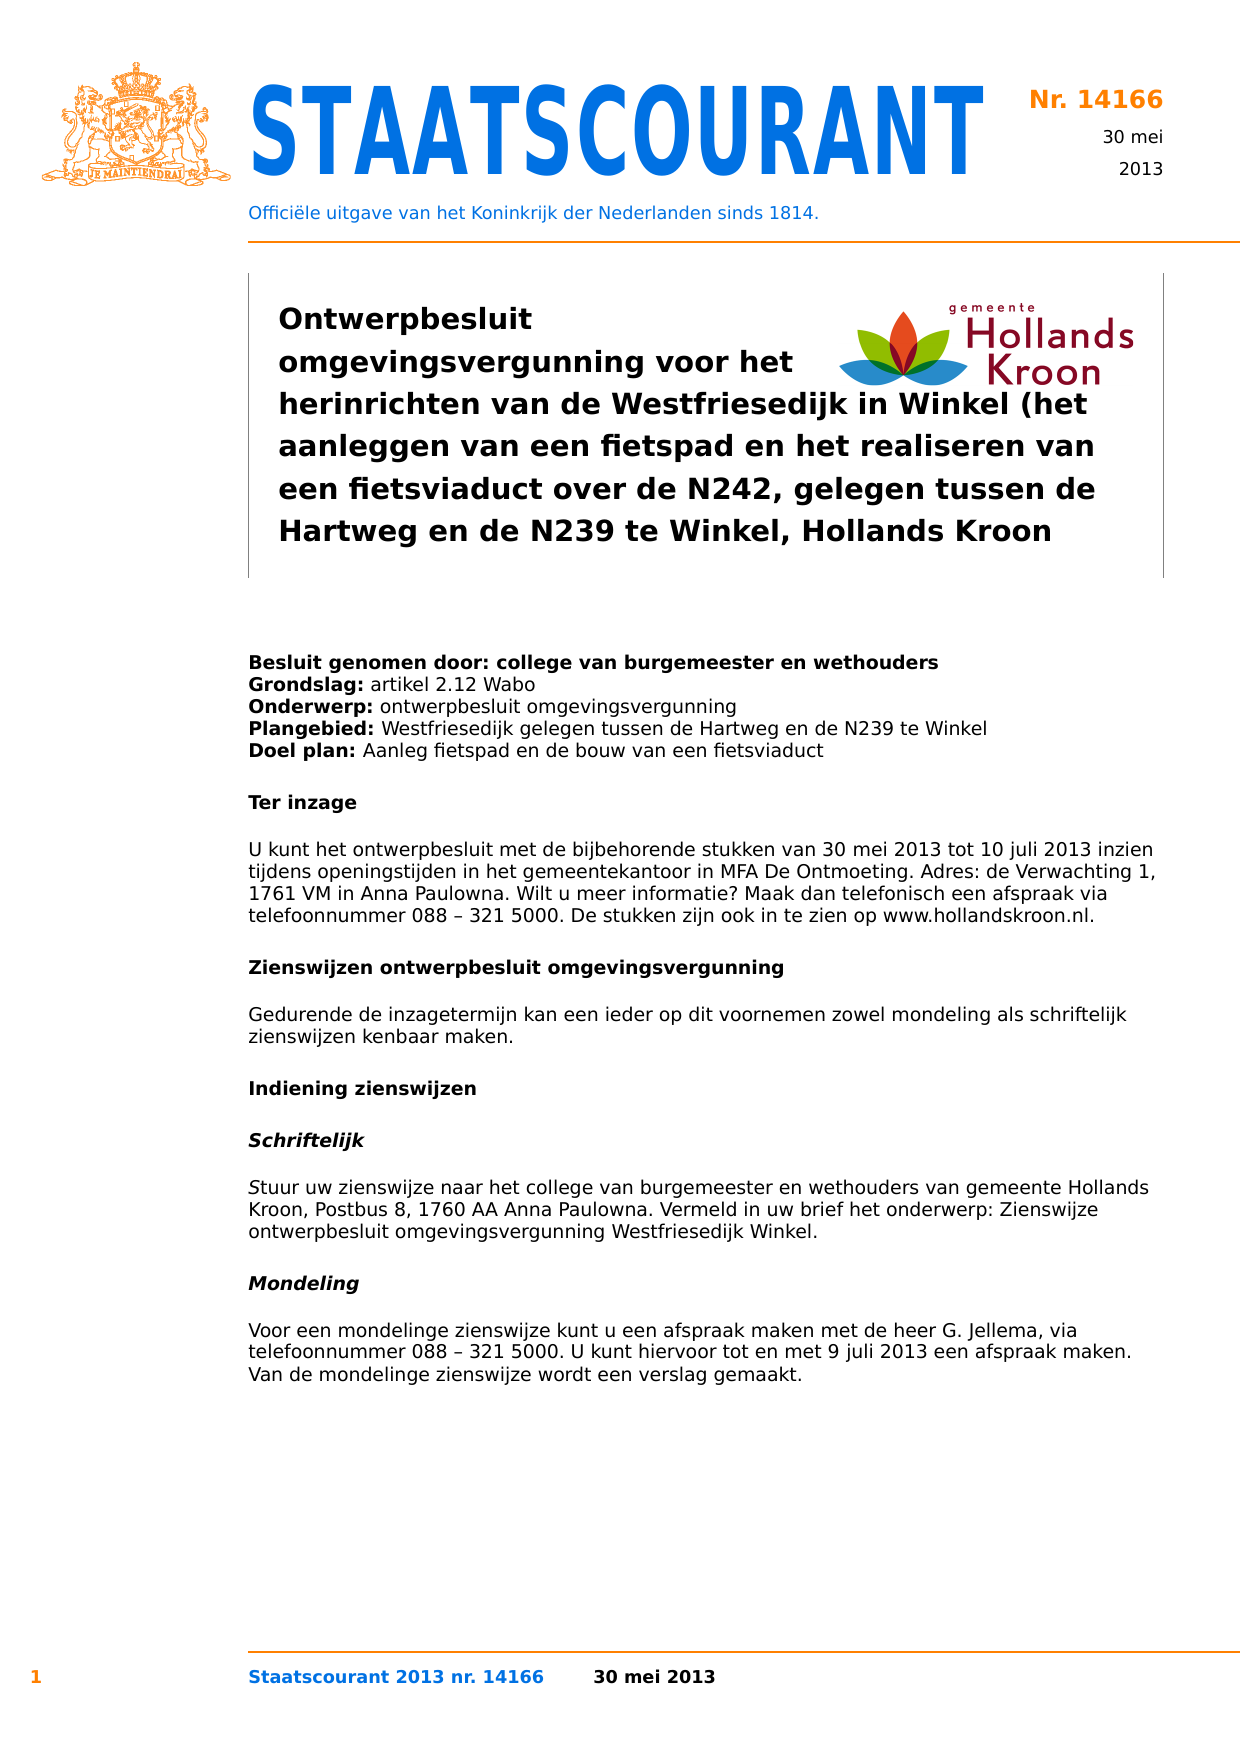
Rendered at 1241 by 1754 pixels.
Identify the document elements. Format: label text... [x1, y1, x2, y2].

table_header Nr. 14166 [998, 62, 1240, 121]
text Onderwerp: ontwerpbesluit omgevingsvergunning [248, 696, 1163, 718]
picture [838, 302, 1134, 386]
subtitle Mondeling [248, 1272, 1163, 1294]
picture [41, 62, 231, 186]
text U kunt het ontwerpbesluit met de bijbehorende stukken van 30 mei 2013 tot 10 juli 2013 inzien tijdens openingstijden in het gemeentekantoor in MFA De Ontmoeting. Adres: de Verwachting 1, 1761 VM in Anna Paulowna. Wilt u meer informatie? Maak dan telefonisch een afspraak via telefoonnummer 088 – 321 5000. De stukken zijn ook in te zien op www.hollandskroon.nl. [248, 839, 1163, 927]
text Stuur uw zienswijze naar het college van burgemeester en wethouders van gemeente Hollands Kroon, Postbus 8, 1760 AA Anna Paulowna. Vermeld in uw brief het onderwerp: Zienswijze ontwerpbesluit omgevingsvergunning Westfriesedijk Winkel. [248, 1177, 1163, 1242]
table_header STAATSCOURANT [248, 62, 998, 203]
text Grondslag: artikel 2.12 Wabo [248, 674, 1163, 696]
subtitle Ter inzage [248, 792, 1163, 814]
subtitle Indiening zienswijzen [248, 1078, 1163, 1099]
text Besluit genomen door: college van burgemeester en wethouders [248, 652, 1163, 674]
table_cell 2013 [998, 153, 1240, 203]
text Doel plan: Aanleg fietspad en de bouw van een fietsviaduct [248, 740, 1163, 762]
subtitle Ontwerpbesluit omgevingsvergunning voor het herinrichten van de Westfriesedijk in Winkel (het aanleggen van een fietspad en het realiseren van een fietsviaduct over de N242, gelegen tussen de Hartweg en de N239 te Winkel, Hollands Kroon [249, 273, 1163, 578]
table_cell Officiële uitgave van het Koninkrijk der Nederlanden sinds 1814. [248, 203, 1240, 241]
text Voor een mondelinge zienswijze kunt u een afspraak maken met de heer G. Jellema, via telefoonnummer 088 – 321 5000. U kunt hiervoor tot en met 9 juli 2013 een afspraak maken. Van de mondelinge zienswijze wordt een verslag gemaakt. [248, 1319, 1163, 1385]
table_cell 30 mei [998, 121, 1240, 153]
table_header [25, 62, 248, 241]
text Gedurende de inzagetermijn kan een ieder op dit voornemen zowel mondeling als schriftelijk zienswijzen kenbaar maken. [248, 1004, 1163, 1048]
text Plangebied: Westfriesedijk gelegen tussen de Hartweg en de N239 te Winkel [248, 718, 1163, 740]
subtitle Schriftelijk [248, 1129, 1163, 1152]
subtitle Zienswijzen ontwerpbesluit omgevingsvergunning [248, 957, 1163, 979]
